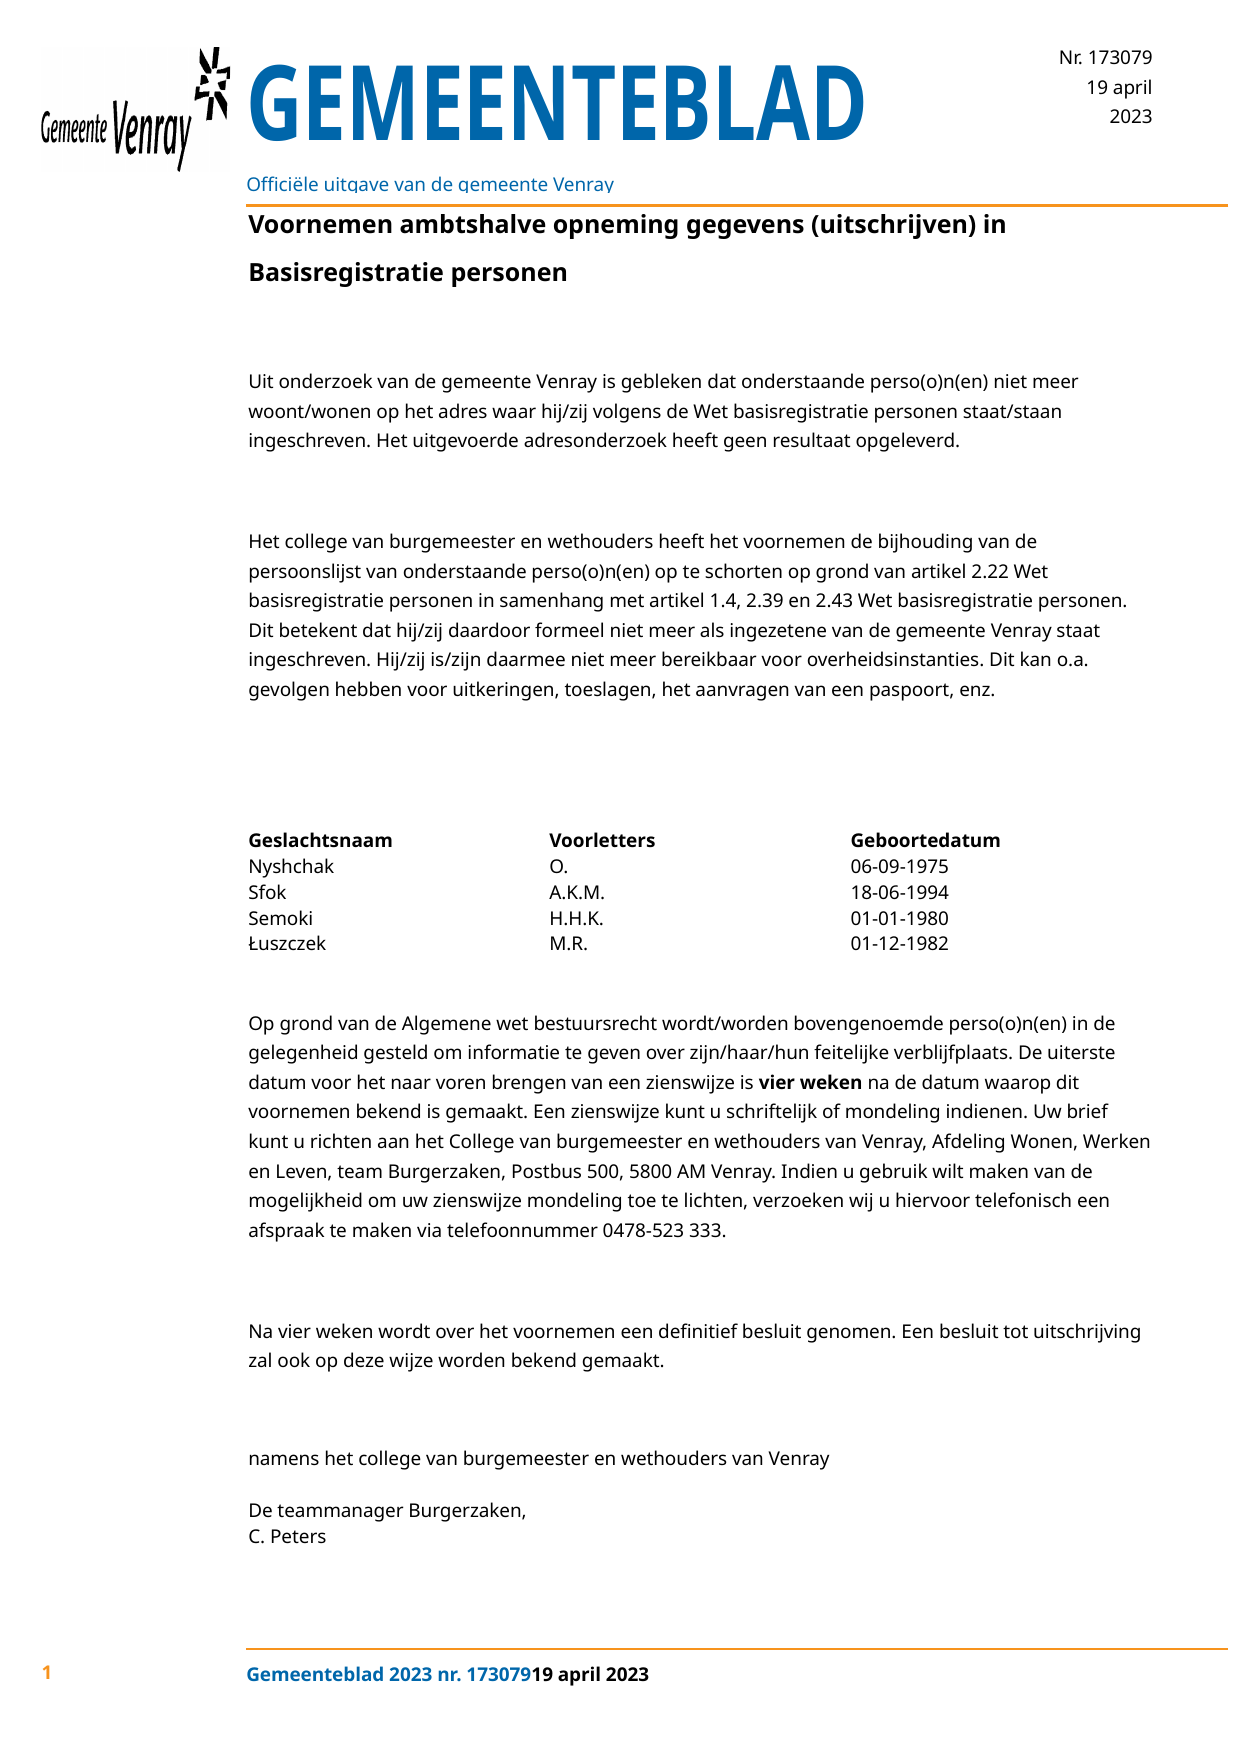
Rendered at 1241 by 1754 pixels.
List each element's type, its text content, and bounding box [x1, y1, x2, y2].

table_cell Semoki [248, 905, 549, 931]
table_cell 18-06-1994 [850, 879, 1152, 905]
text Voornemen ambtshalve opneming gegevens (uitschrijven) in Basisregistratie personen [248, 207, 1152, 288]
table_cell 06-09-1975 [850, 853, 1152, 879]
table_cell M.R. [549, 931, 850, 956]
table_cell A.K.M. [549, 879, 850, 905]
text De teammanager Burgerzaken, [248, 1497, 1152, 1523]
table_cell H.H.K. [549, 905, 850, 931]
text C. Peters [248, 1523, 1152, 1548]
table_header Geboortedatum [850, 828, 1152, 853]
text namens het college van burgemeester en wethouders van Venray [248, 1446, 1152, 1471]
table_cell 01-12-1982 [850, 931, 1152, 956]
table_cell Nyshchak [248, 853, 549, 879]
picture [41, 47, 231, 172]
table_header Geslachtsnaam [248, 828, 549, 853]
text Op grond van de Algemene wet bestuursrecht wordt/worden bovengenoemde perso(o)n(en) in de gelegenheid gesteld om informatie te geven over zijn/haar/hun feitelijke verblijfplaats. De uiterste datum voor het naar voren brengen van een zienswijze is vier weken na de datum waarop dit voornemen bekend is gemaakt. Een zienswijze kunt u schriftelijk of mondeling indienen. Uw brief kunt u richten aan het College van burgemeester en wethouders van Venray, Afdeling Wonen, Werken en Leven, team Burgerzaken, Postbus 500, 5800 AM Venray. Indien u gebruik wilt maken van de mogelijkheid om uw zienswijze mondeling toe te lichten, verzoeken wij u hiervoor telefonisch een afspraak te maken via telefoonnummer 0478-523 333. [248, 1010, 1152, 1243]
text Het college van burgemeester en wethouders heeft het voornemen de bijhouding van de persoonslijst van onderstaande perso(o)n(en) op te schorten op grond van artikel 2.22 Wet basisregistratie personen in samenhang met artikel 1.4, 2.39 en 2.43 Wet basisregistratie personen. Dit betekent dat hij/zij daardoor formeel niet meer als ingezetene van de gemeente Venray staat ingeschreven. Hij/zij is/zijn daarmee niet meer bereikbaar voor overheidsinstanties. Dit kan o.a. gevolgen hebben voor uitkeringen, toeslagen, het aanvragen van een paspoort, enz. [248, 528, 1152, 702]
table_header Voorletters [549, 828, 850, 853]
table_cell Łuszczek [248, 931, 549, 956]
table_cell Sfok [248, 879, 549, 905]
text Na vier weken wordt over het voornemen een definitief besluit genomen. Een besluit tot uitschrijving zal ook op deze wijze worden bekend gemaakt. [248, 1318, 1152, 1373]
text Uit onderzoek van de gemeente Venray is gebleken dat onderstaande perso(o)n(en) niet meer woont/wonen op het adres waar hij/zij volgens de Wet basisregistratie personen staat/staan ingeschreven. Het uitgevoerde adresonderzoek heeft geen resultaat opgeleverd. [248, 368, 1152, 453]
table_cell 01-01-1980 [850, 905, 1152, 931]
table_cell O. [549, 853, 850, 879]
